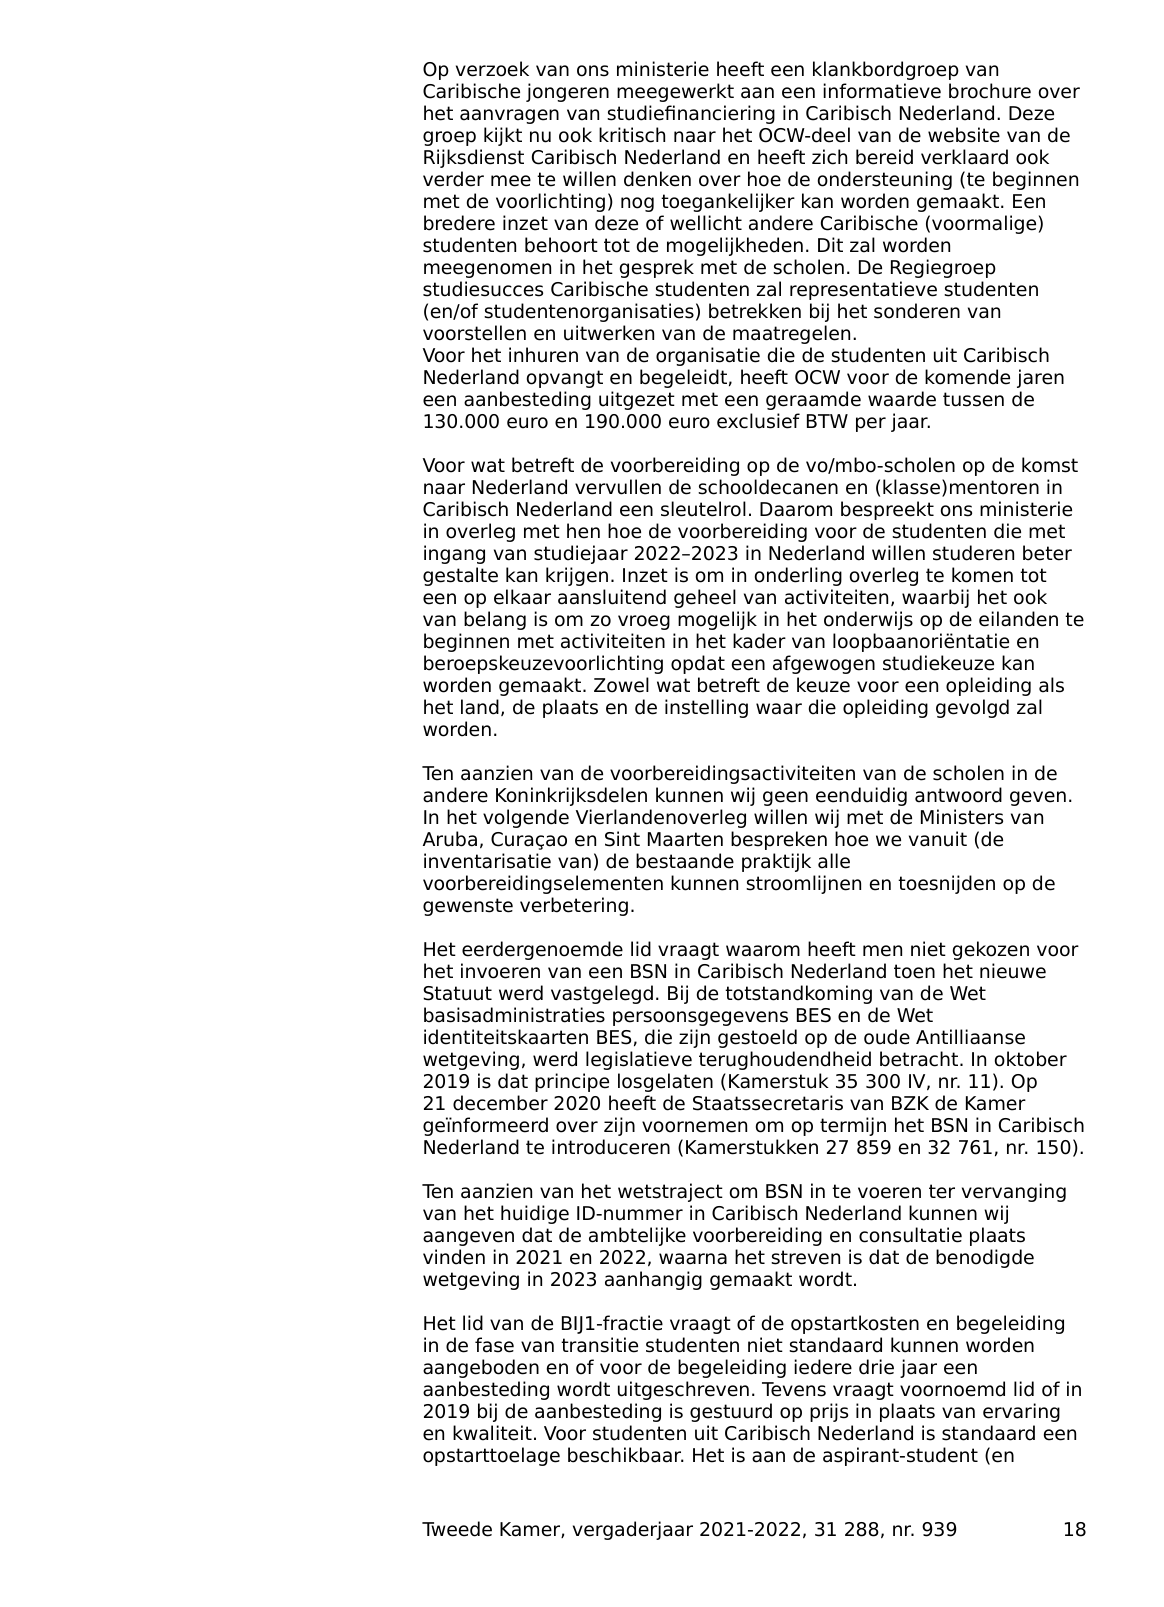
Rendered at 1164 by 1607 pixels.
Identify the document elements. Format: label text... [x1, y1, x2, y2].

text Voor wat betreft de voorbereiding op de vo/mbo-scholen op de komst naar Nederland vervullen de schooldecanen en (klasse)mentoren in Caribisch Nederland een sleutelrol. Daarom bespreekt ons ministerie in overleg met hen hoe de voorbereiding voor de studenten die met ingang van studiejaar 2022–2023 in Nederland willen studeren beter gestalte kan krijgen. Inzet is om in onderling overleg te komen tot een op elkaar aansluitend geheel van activiteiten, waarbij het ook van belang is om zo vroeg mogelijk in het onderwijs op de eilanden te beginnen met activiteiten in het kader van loopbaanoriëntatie en beroepskeuzevoorlichting opdat een afgewogen studiekeuze kan worden gemaakt. Zowel wat betreft de keuze voor een opleiding als het land, de plaats en de instelling waar die opleiding gevolgd zal worden. [422, 455, 1087, 741]
text Voor het inhuren van de organisatie die de studenten uit Caribisch Nederland opvangt en begeleidt, heeft OCW voor de komende jaren een aanbesteding uitgezet met een geraamde waarde tussen de 130.000 euro en 190.000 euro exclusief BTW per jaar. [422, 345, 1087, 433]
text Het lid van de BIJ1-fractie vraagt of de opstartkosten en begeleiding in de fase van transitie studenten niet standaard kunnen worden aangeboden en of voor de begeleiding iedere drie jaar een aanbesteding wordt uitgeschreven. Tevens vraagt voornoemd lid of in 2019 bij de aanbesteding is gestuurd op prijs in plaats van ervaring en kwaliteit. Voor studenten uit Caribisch Nederland is standaard een opstarttoelage beschikbaar. Het is aan de aspirant-student (en [422, 1313, 1087, 1467]
text Ten aanzien van het wetstraject om BSN in te voeren ter vervanging van het huidige ID-nummer in Caribisch Nederland kunnen wij aangeven dat de ambtelijke voorbereiding en consultatie plaats vinden in 2021 en 2022, waarna het streven is dat de benodigde wetgeving in 2023 aanhangig gemaakt wordt. [422, 1181, 1087, 1291]
text Het eerdergenoemde lid vraagt waarom heeft men niet gekozen voor het invoeren van een BSN in Caribisch Nederland toen het nieuwe Statuut werd vastgelegd. Bij de totstandkoming van de Wet basisadministraties persoonsgegevens BES en de Wet identiteitskaarten BES, die zijn gestoeld op de oude Antilliaanse wetgeving, werd legislatieve terughoudendheid betracht. In oktober 2019 is dat principe losgelaten (Kamerstuk 35 300 IV, nr. 11). Op 21 december 2020 heeft de Staatssecretaris van BZK de Kamer geïnformeerd over zijn voornemen om op termijn het BSN in Caribisch Nederland te introduceren (Kamerstukken 27 859 en 32 761, nr. 150). [422, 939, 1087, 1159]
text Ten aanzien van de voorbereidingsactiviteiten van de scholen in de andere Koninkrijksdelen kunnen wij geen eenduidig antwoord geven. In het volgende Vierlandenoverleg willen wij met de Ministers van Aruba, Curaçao en Sint Maarten bespreken hoe we vanuit (de inventarisatie van) de bestaande praktijk alle voorbereidingselementen kunnen stroomlijnen en toesnijden op de gewenste verbetering. [422, 763, 1087, 917]
text Op verzoek van ons ministerie heeft een klankbordgroep van Caribische jongeren meegewerkt aan een informatieve brochure over het aanvragen van studiefinanciering in Caribisch Nederland. Deze groep kijkt nu ook kritisch naar het OCW-deel van de website van de Rijksdienst Caribisch Nederland en heeft zich bereid verklaard ook verder mee te willen denken over hoe de ondersteuning (te beginnen met de voorlichting) nog toegankelijker kan worden gemaakt. Een bredere inzet van deze of wellicht andere Caribische (voormalige) studenten behoort tot de mogelijkheden. Dit zal worden meegenomen in het gesprek met de scholen. De Regiegroep studiesucces Caribische studenten zal representatieve studenten (en/of studentenorganisaties) betrekken bij het sonderen van voorstellen en uitwerken van de maatregelen. [422, 59, 1087, 345]
